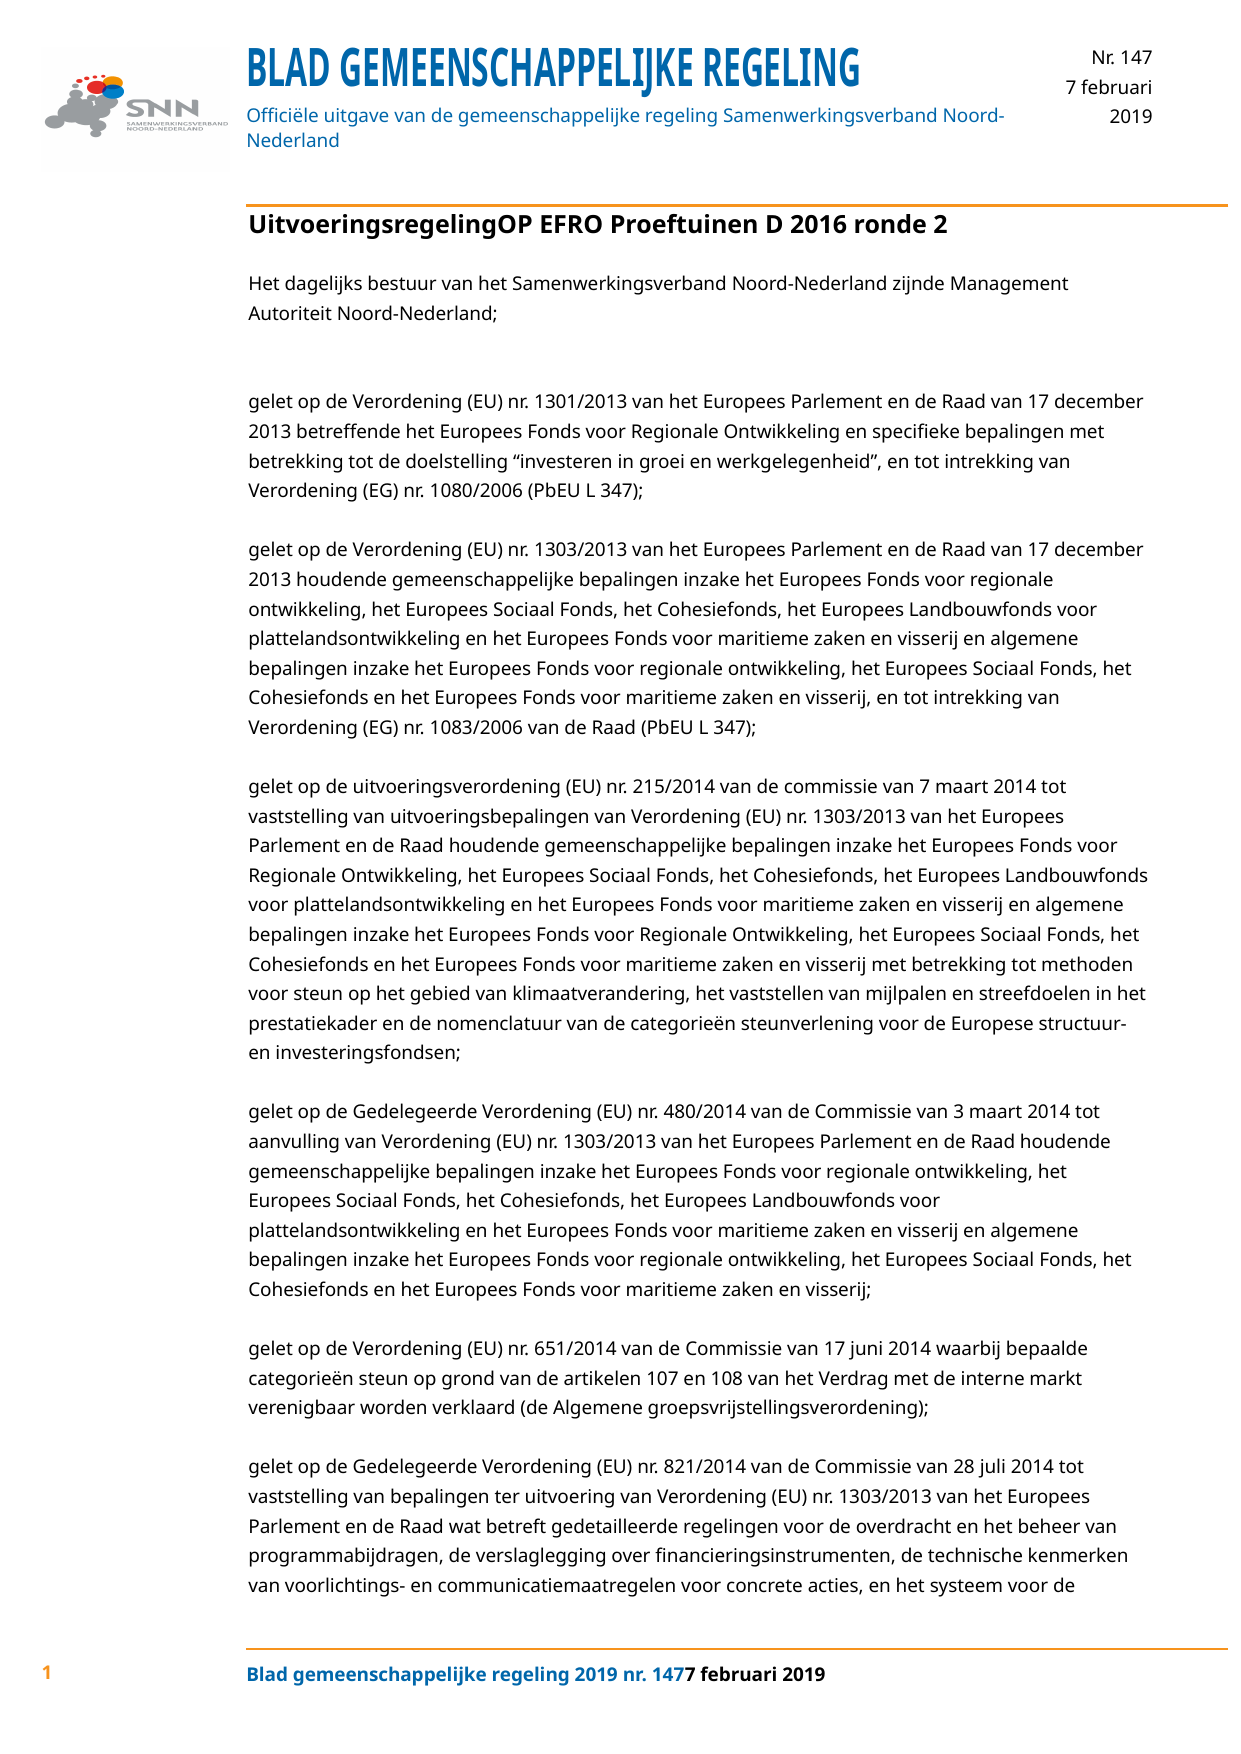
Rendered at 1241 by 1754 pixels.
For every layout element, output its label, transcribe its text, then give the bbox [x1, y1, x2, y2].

text gelet op de Verordening (EU) nr. 651/2014 van de Commissie van 17 juni 2014 waarbij bepaalde categorieën steun op grond van de artikelen 107 en 108 van het Verdrag met de interne markt verenigbaar worden verklaard (de Algemene groepsvrijstellingsverordening); [248, 1335, 1152, 1420]
text Het dagelijks bestuur van het Samenwerkingsverband Noord-Nederland zijnde Management Autoriteit Noord-Nederland; [248, 270, 1152, 326]
text gelet op de Gedelegeerde Verordening (EU) nr. 480/2014 van de Commissie van 3 maart 2014 tot aanvulling van Verordening (EU) nr. 1303/2013 van het Europees Parlement en de Raad houdende gemeenschappelijke bepalingen inzake het Europees Fonds voor regionale ontwikkeling, het Europees Sociaal Fonds, het Cohesiefonds, het Europees Landbouwfonds voor plattelandsontwikkeling en het Europees Fonds voor maritieme zaken en visserij en algemene bepalingen inzake het Europees Fonds voor regionale ontwikkeling, het Europees Sociaal Fonds, het Cohesiefonds en het Europees Fonds voor maritieme zaken en visserij; [248, 1099, 1152, 1302]
text gelet op de Gedelegeerde Verordening (EU) nr. 821/2014 van de Commissie van 28 juli 2014 tot vaststelling van bepalingen ter uitvoering van Verordening (EU) nr. 1303/2013 van het Europees Parlement en de Raad wat betreft gedetailleerde regelingen voor de overdracht en het beheer van programmabijdragen, de verslaglegging over financieringsinstrumenten, de technische kenmerken van voorlichtings- en communicatiemaatregelen voor concrete acties, en het systeem voor de [248, 1454, 1152, 1598]
text gelet op de Verordening (EU) nr. 1303/2013 van het Europees Parlement en de Raad van 17 december 2013 houdende gemeenschappelijke bepalingen inzake het Europees Fonds voor regionale ontwikkeling, het Europees Sociaal Fonds, het Cohesiefonds, het Europees Landbouwfonds voor plattelandsontwikkeling en het Europees Fonds voor maritieme zaken en visserij en algemene bepalingen inzake het Europees Fonds voor regionale ontwikkeling, het Europees Sociaal Fonds, het Cohesiefonds en het Europees Fonds voor maritieme zaken en visserij, en tot intrekking van Verordening (EG) nr. 1083/2006 van de Raad (PbEU L 347); [248, 537, 1152, 740]
text UitvoeringsregelingOP EFRO Proeftuinen D 2016 ronde 2 [248, 207, 1152, 241]
picture [41, 47, 231, 172]
text gelet op de uitvoeringsverordening (EU) nr. 215/2014 van de commissie van 7 maart 2014 tot vaststelling van uitvoeringsbepalingen van Verordening (EU) nr. 1303/2013 van het Europees Parlement en de Raad houdende gemeenschappelijke bepalingen inzake het Europees Fonds voor Regionale Ontwikkeling, het Europees Sociaal Fonds, het Cohesiefonds, het Europees Landbouwfonds voor plattelandsontwikkeling en het Europees Fonds voor maritieme zaken en visserij en algemene bepalingen inzake het Europees Fonds voor Regionale Ontwikkeling, het Europees Sociaal Fonds, het Cohesiefonds en het Europees Fonds voor maritieme zaken en visserij met betrekking tot methoden voor steun op het gebied van klimaatverandering, het vaststellen van mijlpalen en streefdoelen in het prestatiekader en de nomenclatuur van de categorieën steunverlening voor de Europese structuur- en investeringsfondsen; [248, 773, 1152, 1065]
text gelet op de Verordening (EU) nr. 1301/2013 van het Europees Parlement en de Raad van 17 december 2013 betreffende het Europees Fonds voor Regionale Ontwikkeling en specifieke bepalingen met betrekking tot de doelstelling “investeren in groei en werkgelegenheid”, en tot intrekking van Verordening (EG) nr. 1080/2006 (PbEU L 347); [248, 389, 1152, 503]
